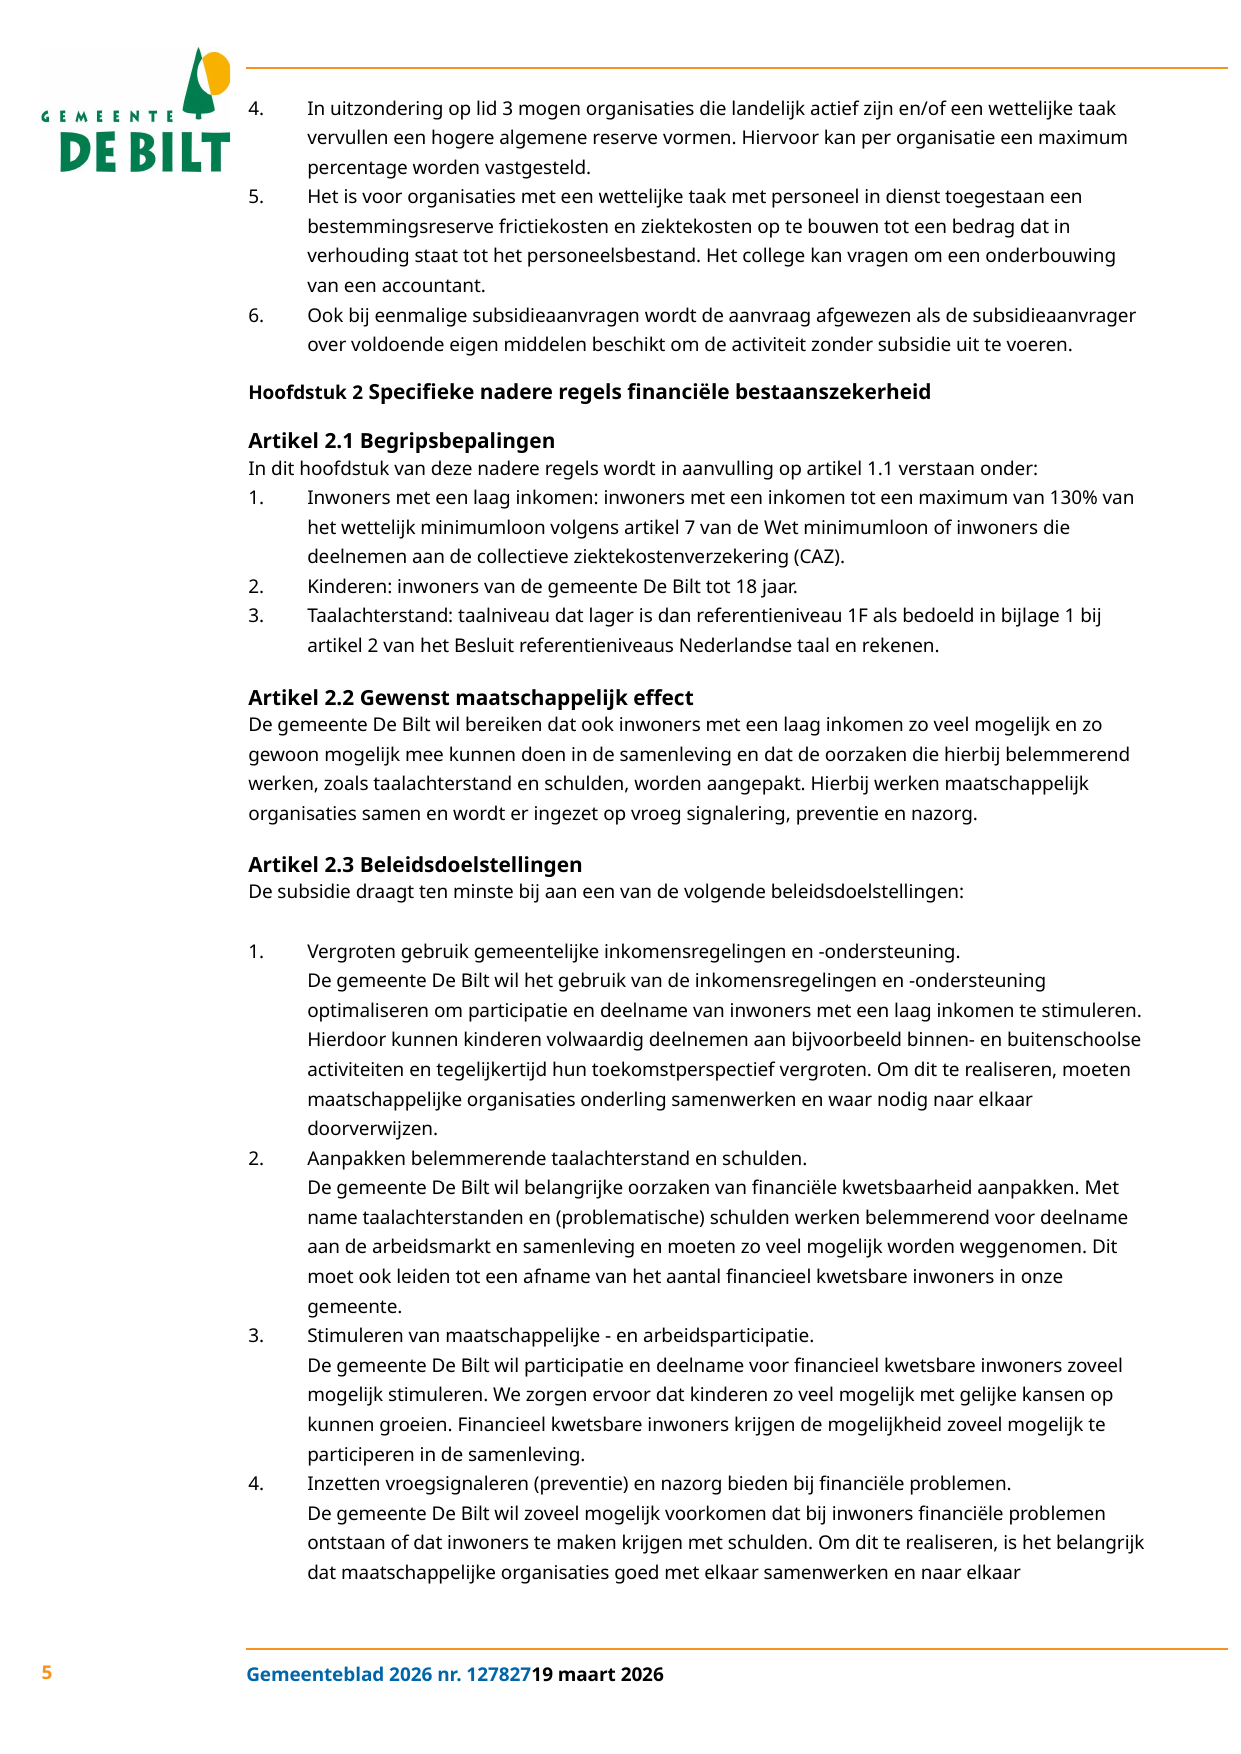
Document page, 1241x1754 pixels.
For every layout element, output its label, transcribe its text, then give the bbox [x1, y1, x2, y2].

list De gemeente De Bilt wil belangrijke oorzaken van financiële kwetsbaarheid aanpakken. Met name taalachterstanden en (problematische) schulden werken belemmerend voor deelname aan de arbeidsmarkt en samenleving en moeten zo veel mogelijk worden weggenomen. Dit moet ook leiden tot een afname van het aantal financieel kwetsbare inwoners in onze gemeente. [248, 1174, 1152, 1319]
list De gemeente De Bilt wil participatie en deelname voor financieel kwetsbare inwoners zoveel mogelijk stimuleren. We zorgen ervoor dat kinderen zo veel mogelijk met gelijke kansen op kunnen groeien. Financieel kwetsbare inwoners krijgen de mogelijkheid zoveel mogelijk te participeren in de samenleving. [248, 1352, 1152, 1467]
list Inwoners met een laag inkomen: inwoners met een inkomen tot een maximum van 130% van het wettelijk minimumloon volgens artikel 7 van de Wet minimumloon of inwoners die deelnemen aan de collectieve ziektekostenverzekering (CAZ). [248, 484, 1152, 569]
text Hoofdstuk 2 Specifieke nadere regels financiële bestaanszekerheid [248, 377, 1152, 406]
text De subsidie draagt ten minste bij aan een van de volgende beleidsdoelstellingen: [248, 879, 1152, 904]
list De gemeente De Bilt wil het gebruik van de inkomensregelingen en -ondersteuning optimaliseren om participatie en deelname van inwoners met een laag inkomen te stimuleren. Hierdoor kunnen kinderen volwaardig deelnemen aan bijvoorbeeld binnen- en buitenschoolse activiteiten en tegelijkertijd hun toekomstperspectief vergroten. Om dit te realiseren, moeten maatschappelijke organisaties onderling samenwerken en waar nodig naar elkaar doorverwijzen. [248, 967, 1152, 1141]
list Stimuleren van maatschappelijke - en arbeidsparticipatie. [248, 1322, 1152, 1348]
list Vergroten gebruik gemeentelijke inkomensregelingen en -ondersteuning. [248, 938, 1152, 964]
list Inzetten vroegsignaleren (preventie) en nazorg bieden bij financiële problemen. [248, 1470, 1152, 1496]
list Het is voor organisaties met een wettelijke taak met personeel in dienst toegestaan een bestemmingsreserve frictiekosten en ziektekosten op te bouwen tot een bedrag dat in verhouding staat tot het personeelsbestand. Het college kan vragen om een onderbouwing van een accountant. [248, 183, 1152, 298]
text De gemeente De Bilt wil bereiken dat ook inwoners met een laag inkomen zo veel mogelijk en zo gewoon mogelijk mee kunnen doen in de samenleving en dat de oorzaken die hierbij belemmerend werken, zoals taalachterstand en schulden, worden aangepakt. Hierbij werken maatschappelijk organisaties samen en wordt er ingezet op vroeg signalering, preventie en nazorg. [248, 711, 1152, 826]
list De gemeente De Bilt wil zoveel mogelijk voorkomen dat bij inwoners financiële problemen ontstaan of dat inwoners te maken krijgen met schulden. Om dit te realiseren, is het belangrijk dat maatschappelijke organisaties goed met elkaar samenwerken en naar elkaar [248, 1500, 1152, 1585]
list Ook bij eenmalige subsidieaanvragen wordt de aanvraag afgewezen als de subsidieaanvrager over voldoende eigen middelen beschikt om de activiteit zonder subsidie uit te voeren. [248, 302, 1152, 357]
list Taalachterstand: taalniveau dat lager is dan referentieniveau 1F als bedoeld in bijlage 1 bij artikel 2 van het Besluit referentieniveaus Nederlandse taal en rekenen. [248, 603, 1152, 658]
text Artikel 2.1 Begripsbepalingen [248, 426, 1152, 455]
list Aanpakken belemmerende taalachterstand en schulden. [248, 1145, 1152, 1171]
list Kinderen: inwoners van de gemeente De Bilt tot 18 jaar. [248, 573, 1152, 599]
text In dit hoofdstuk van deze nadere regels wordt in aanvulling op artikel 1.1 verstaan onder: [248, 455, 1152, 481]
text Artikel 2.3 Beleidsdoelstellingen [248, 850, 1152, 879]
text Artikel 2.2 Gewenst maatschappelijk effect [248, 683, 1152, 711]
picture [41, 47, 231, 172]
list In uitzondering op lid 3 mogen organisaties die landelijk actief zijn en/of een wettelijke taak vervullen een hogere algemene reserve vormen. Hiervoor kan per organisatie een maximum percentage worden vastgesteld. [248, 95, 1152, 180]
